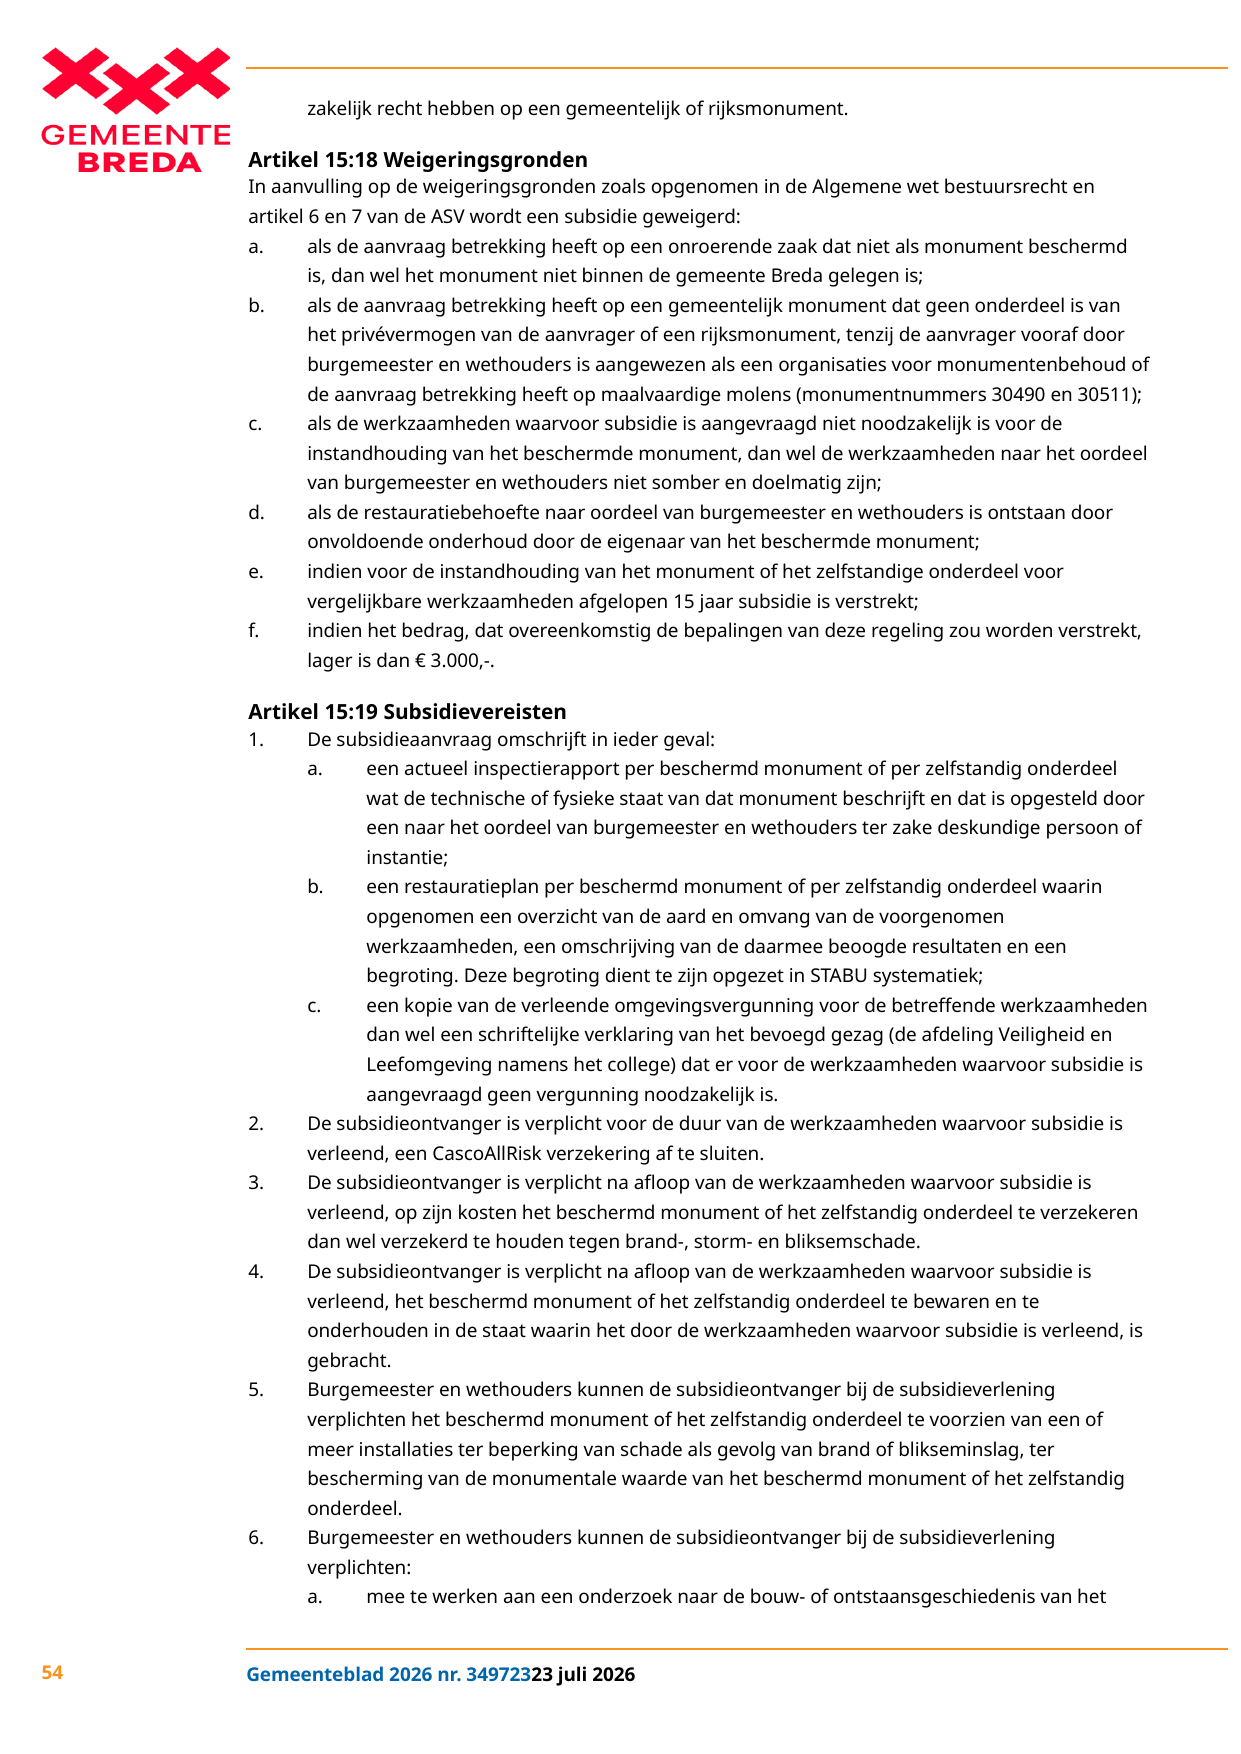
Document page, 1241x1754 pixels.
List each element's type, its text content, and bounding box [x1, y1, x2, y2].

list mee te werken aan een onderzoek naar de bouw- of ontstaansgeschiedenis van het [307, 1584, 1152, 1609]
list als de aanvraag betrekking heeft op een gemeentelijk monument dat geen onderdeel is van het privévermogen van de aanvrager of een rijksmonument, tenzij de aanvrager vooraf door burgemeester en wethouders is aangewezen als een organisaties voor monumentenbehoud of de aanvraag betrekking heeft op maalvaardige molens (monumentnummers 30490 en 30511); [248, 292, 1152, 406]
list De subsidieaanvraag omschrijft in ieder geval: [248, 726, 1152, 752]
list een actueel inspectierapport per beschermd monument of per zelfstandig onderdeel wat de technische of fysieke staat van dat monument beschrijft en dat is opgesteld door een naar het oordeel van burgemeester en wethouders ter zake deskundige persoon of instantie; [307, 755, 1152, 870]
list als de werkzaamheden waarvoor subsidie is aangevraagd niet noodzakelijk is voor de instandhouding van het beschermde monument, dan wel de werkzaamheden naar het oordeel van burgemeester en wethouders niet somber en doelmatig zijn; [248, 410, 1152, 495]
list De subsidieontvanger is verplicht na afloop van de werkzaamheden waarvoor subsidie is verleend, het beschermd monument of het zelfstandig onderdeel te bewaren en te onderhouden in de staat waarin het door de werkzaamheden waarvoor subsidie is verleend, is gebracht. [248, 1258, 1152, 1373]
list De subsidieontvanger is verplicht voor de duur van de werkzaamheden waarvoor subsidie is verleend, een CascoAllRisk verzekering af te sluiten. [248, 1110, 1152, 1166]
picture [41, 47, 231, 172]
list Burgemeester en wethouders kunnen de subsidieontvanger bij de subsidieverlening verplichten: [248, 1524, 1152, 1580]
list indien voor de instandhouding van het monument of het zelfstandige onderdeel voor vergelijkbare werkzaamheden afgelopen 15 jaar subsidie is verstrekt; [248, 558, 1152, 613]
list Burgemeester en wethouders kunnen de subsidieontvanger bij de subsidieverlening verplichten het beschermd monument of het zelfstandig onderdeel te voorzien van een of meer installaties ter beperking van schade als gevolg van brand of blikseminslag, ter bescherming van de monumentale waarde van het beschermd monument of het zelfstandig onderdeel. [248, 1377, 1152, 1521]
list als de restauratiebehoefte naar oordeel van burgemeester en wethouders is ontstaan door onvoldoende onderhoud door de eigenaar van het beschermde monument; [248, 499, 1152, 554]
list een kopie van de verleende omgevingsvergunning voor de betreffende werkzaamheden dan wel een schriftelijke verklaring van het bevoegd gezag (de afdeling Veiligheid en Leefomgeving namens het college) dat er voor de werkzaamheden waarvoor subsidie is aangevraagd geen vergunning noodzakelijk is. [307, 992, 1152, 1107]
text In aanvulling op de weigeringsgronden zoals opgenomen in de Algemene wet bestuursrecht en artikel 6 en 7 van de ASV wordt een subsidie geweigerd: [248, 174, 1152, 229]
text Artikel 15:18 Weigeringsgronden [248, 145, 1152, 174]
list een restauratieplan per beschermd monument of per zelfstandig onderdeel waarin opgenomen een overzicht van de aard en omvang van de voorgenomen werkzaamheden, een omschrijving van de daarmee beoogde resultaten en een begroting. Deze begroting dient te zijn opgezet in STABU systematiek; [307, 874, 1152, 988]
list De subsidieontvanger is verplicht na afloop van de werkzaamheden waarvoor subsidie is verleend, op zijn kosten het beschermd monument of het zelfstandig onderdeel te verzekeren dan wel verzekerd te houden tegen brand-, storm- en bliksemschade. [248, 1169, 1152, 1254]
text Artikel 15:19 Subsidievereisten [248, 697, 1152, 726]
list als de aanvraag betrekking heeft op een onroerende zaak dat niet als monument beschermd is, dan wel het monument niet binnen de gemeente Breda gelegen is; [248, 233, 1152, 288]
list indien het bedrag, dat overeenkomstig de bepalingen van deze regeling zou worden verstrekt, lager is dan € 3.000,-. [248, 617, 1152, 673]
list zakelijk recht hebben op een gemeentelijk of rijksmonument. [248, 95, 1152, 121]
